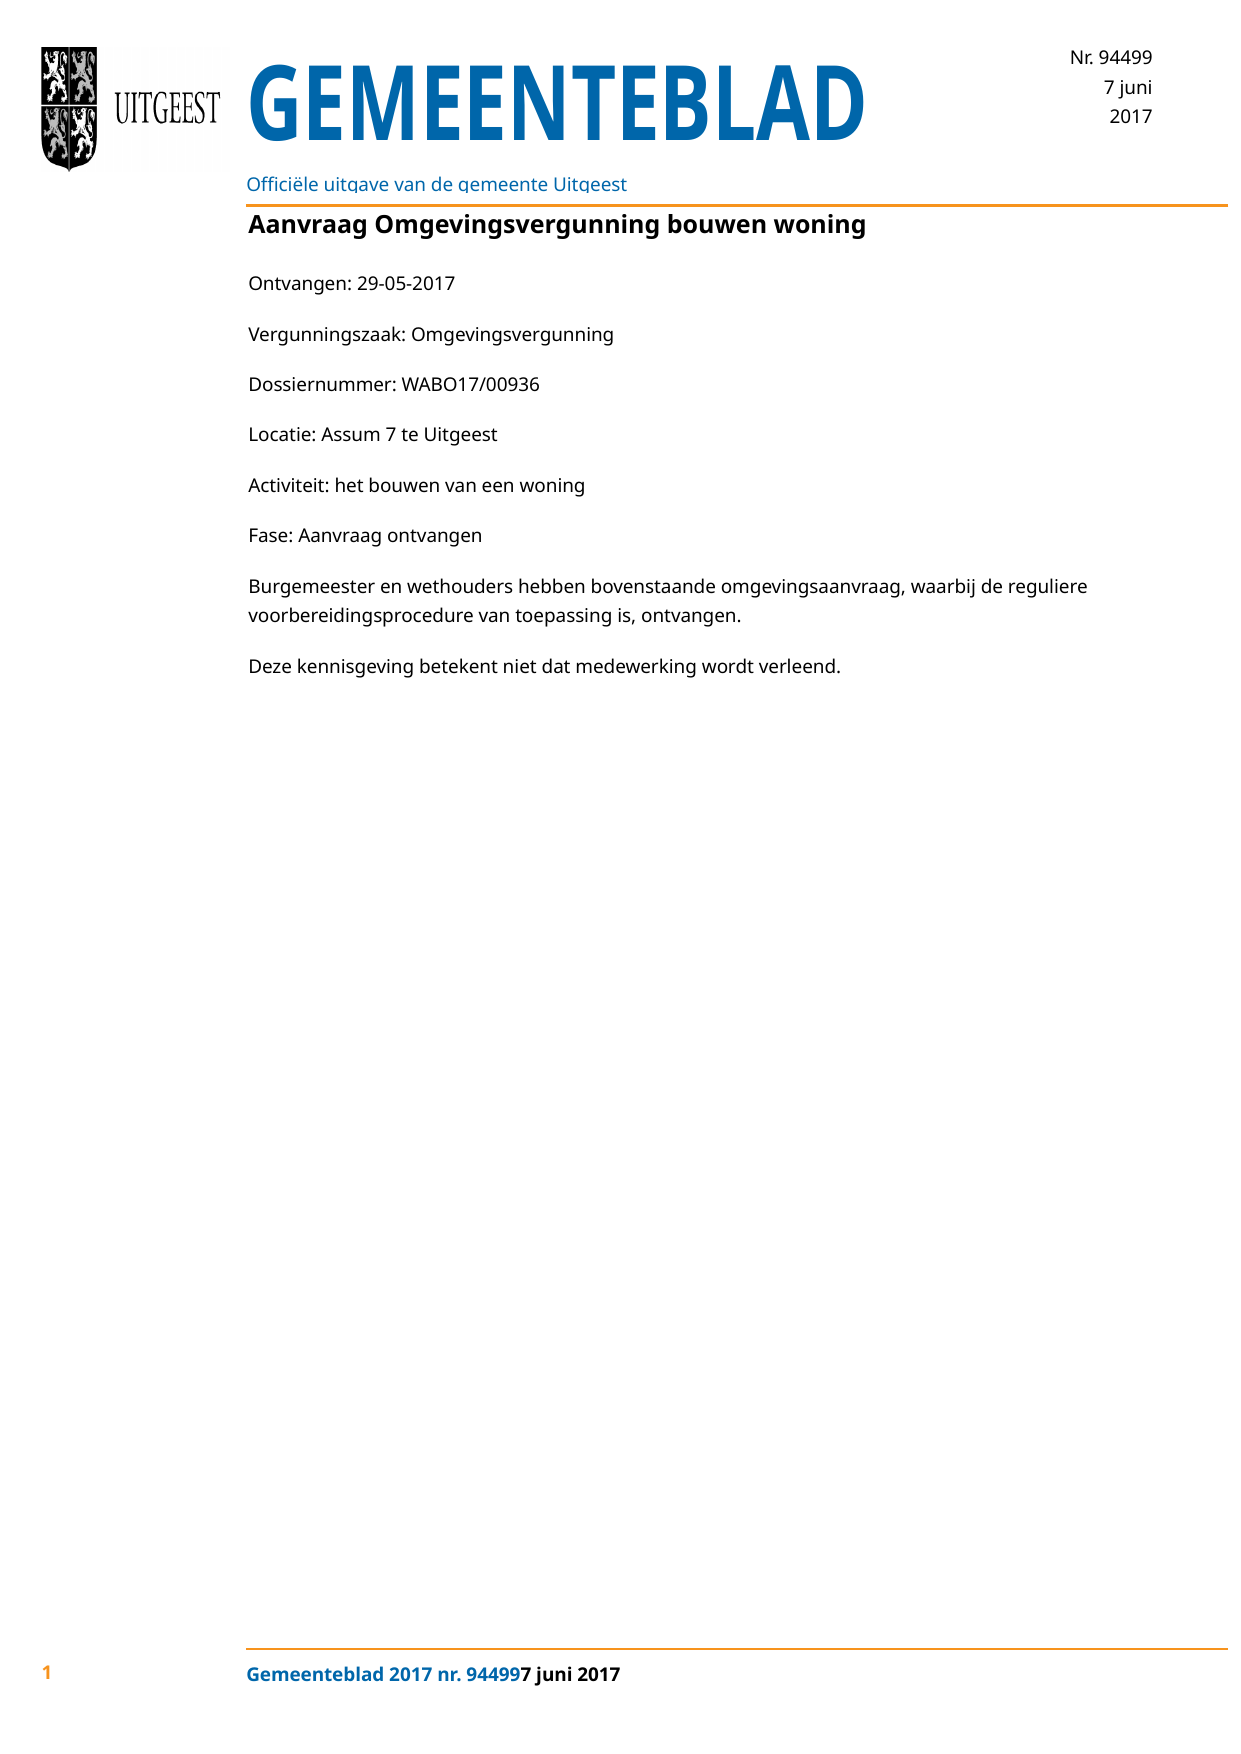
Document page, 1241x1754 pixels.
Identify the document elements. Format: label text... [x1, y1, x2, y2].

text Activiteit: het bouwen van een woning [248, 472, 1152, 498]
text Ontvangen: 29-05-2017 [248, 270, 1152, 296]
text Aanvraag Omgevingsvergunning bouwen woning [248, 207, 1152, 241]
text Burgemeester en wethouders hebben bovenstaande omgevingsaanvraag, waarbij de reguliere voorbereidingsprocedure van toepassing is, ontvangen. [248, 573, 1152, 628]
text Dossiernummer: WABO17/00936 [248, 371, 1152, 397]
text Deze kennisgeving betekent niet dat medewerking wordt verleend. [248, 653, 1152, 678]
text Locatie: Assum 7 te Uitgeest [248, 422, 1152, 447]
picture [41, 47, 231, 172]
text Vergunningszaak: Omgevingsvergunning [248, 321, 1152, 346]
text Fase: Aanvraag ontvangen [248, 522, 1152, 548]
